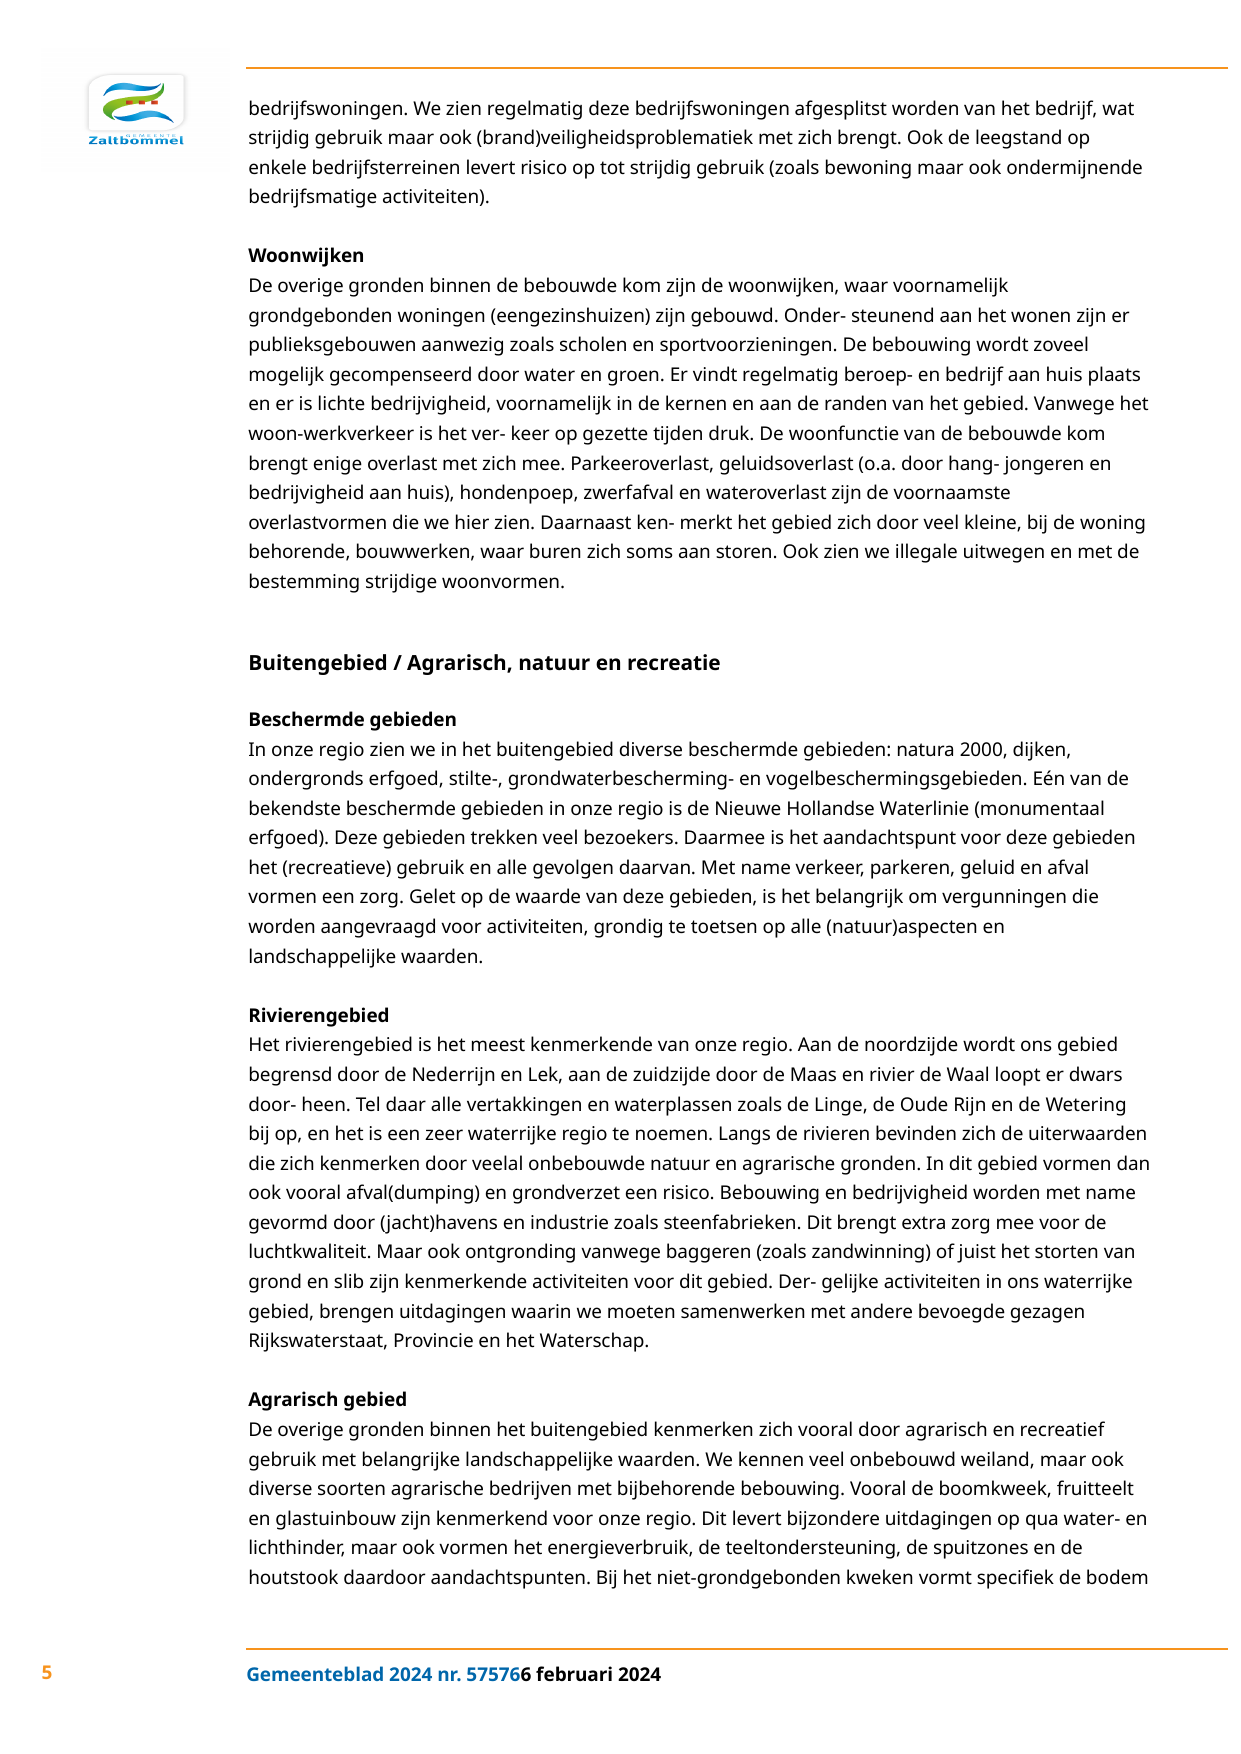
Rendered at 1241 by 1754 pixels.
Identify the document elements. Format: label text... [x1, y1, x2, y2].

text Woonwijken [248, 243, 1152, 268]
text Het rivierengebied is het meest kenmerkende van onze regio. Aan de noordzijde wordt ons gebied begrensd door de Nederrijn en Lek, aan de zuidzijde door de Maas en rivier de Waal loopt er dwars door- heen. Tel daar alle vertakkingen en waterplassen zoals de Linge, de Oude Rijn en de Wetering bij op, en het is een zeer waterrijke regio te noemen. Langs de rivieren bevinden zich de uiterwaarden die zich kenmerken door veelal onbebouwde natuur en agrarische gronden. In dit gebied vormen dan ook vooral afval(dumping) en grondverzet een risico. Bebouwing en bedrijvigheid worden met name gevormd door (jacht)havens en industrie zoals steenfabrieken. Dit brengt extra zorg mee voor de luchtkwaliteit. Maar ook ontgronding vanwege baggeren (zoals zandwinning) of juist het storten van grond en slib zijn kenmerkende activiteiten voor dit gebied. Der- gelijke activiteiten in ons waterrijke gebied, brengen uitdagingen waarin we moeten samenwerken met andere bevoegde gezagen Rijkswaterstaat, Provincie en het Waterschap. [248, 1032, 1152, 1353]
text Agrarisch gebied [248, 1387, 1152, 1412]
text Buitengebied / Agrarisch, natuur en recreatie [248, 648, 1152, 677]
text De overige gronden binnen de bebouwde kom zijn de woonwijken, waar voornamelijk grondgebonden woningen (eengezinshuizen) zijn gebouwd. Onder- steunend aan het wonen zijn er publieksgebouwen aanwezig zoals scholen en sportvoorzieningen. De bebouwing wordt zoveel mogelijk gecompenseerd door water en groen. Er vindt regelmatig beroep- en bedrijf aan huis plaats en er is lichte bedrijvigheid, voornamelijk in de kernen en aan de randen van het gebied. Vanwege het woon-werkverkeer is het ver- keer op gezette tijden druk. De woonfunctie van de bebouwde kom brengt enige overlast met zich mee. Parkeeroverlast, geluidsoverlast (o.a. door hang- jongeren en bedrijvigheid aan huis), hondenpoep, zwerfafval en wateroverlast zijn de voornaamste overlastvormen die we hier zien. Daarnaast ken- merkt het gebied zich door veel kleine, bij de woning behorende, bouwwerken, waar buren zich soms aan storen. Ook zien we illegale uitwegen en met de bestemming strijdige woonvormen. [248, 272, 1152, 594]
text In onze regio zien we in het buitengebied diverse beschermde gebieden: natura 2000, dijken, ondergronds erfgoed, stilte-, grondwaterbescherming- en vogelbeschermingsgebieden. Eén van de bekendste beschermde gebieden in onze regio is de Nieuwe Hollandse Waterlinie (monumentaal erfgoed). Deze gebieden trekken veel bezoekers. Daarmee is het aandachtspunt voor deze gebieden het (recreatieve) gebruik en alle gevolgen daarvan. Met name verkeer, parkeren, geluid en afval vormen een zorg. Gelet op de waarde van deze gebieden, is het belangrijk om vergunningen die worden aangevraagd voor activiteiten, grondig te toetsen op alle (natuur)aspecten en landschappelijke waarden. [248, 736, 1152, 968]
picture [41, 47, 231, 172]
text Rivierengebied [248, 1002, 1152, 1028]
text Beschermde gebieden [248, 706, 1152, 732]
text De overige gronden binnen het buitengebied kenmerken zich vooral door agrarisch en recreatief gebruik met belangrijke landschappelijke waarden. We kennen veel onbebouwd weiland, maar ook diverse soorten agrarische bedrijven met bijbehorende bebouwing. Vooral de boomkweek, fruitteelt en glastuinbouw zijn kenmerkend voor onze regio. Dit levert bijzondere uitdagingen op qua water- en lichthinder, maar ook vormen het energieverbruik, de teeltondersteuning, de spuitzones en de houtstook daardoor aandachtspunten. Bij het niet-grondgebonden kweken vormt specifiek de bodem [248, 1416, 1152, 1590]
text bedrijfswoningen. We zien regelmatig deze bedrijfswoningen afgesplitst worden van het bedrijf, wat strijdig gebruik maar ook (brand)veiligheidsproblematiek met zich brengt. Ook de leegstand op enkele bedrijfsterreinen levert risico op tot strijdig gebruik (zoals bewoning maar ook ondermijnende bedrijfsmatige activiteiten). [248, 95, 1152, 209]
